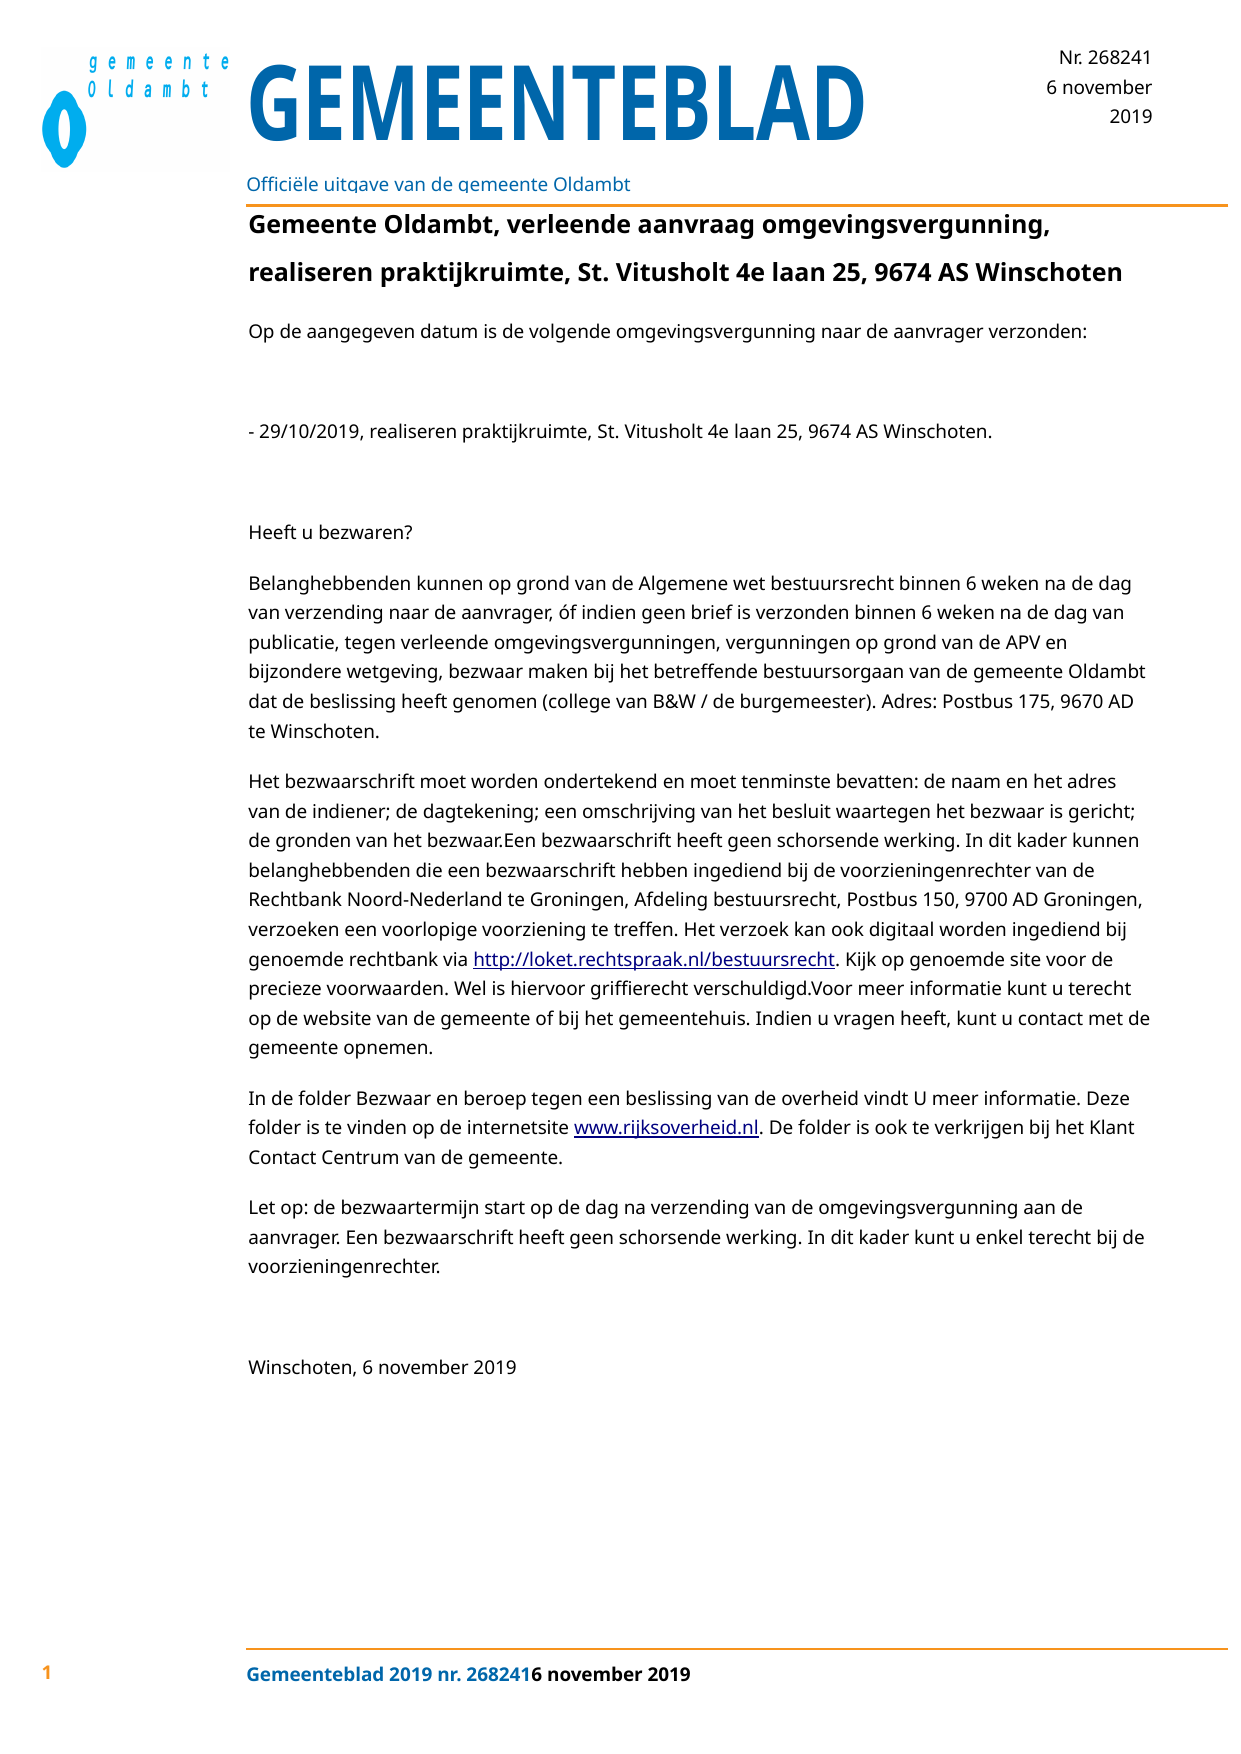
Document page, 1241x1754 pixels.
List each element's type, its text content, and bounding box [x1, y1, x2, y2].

text In de folder Bezwaar en beroep tegen een beslissing van de overheid vindt U meer informatie. Deze folder is te vinden op de internetsite www.rijksoverheid.nl. De folder is ook te verkrijgen bij het Klant Contact Centrum van de gemeente. [248, 1085, 1152, 1170]
text Belanghebbenden kunnen op grond van de Algemene wet bestuursrecht binnen 6 weken na de dag van verzending naar de aanvrager, óf indien geen brief is verzonden binnen 6 weken na de dag van publicatie, tegen verleende omgevingsvergunningen, vergunningen op grond van de APV en bijzondere wetgeving, bezwaar maken bij het betreffende bestuursorgaan van de gemeente Oldambt dat de beslissing heeft genomen (college van B&W / de burgemeester). Adres: Postbus 175, 9670 AD te Winschoten. [248, 570, 1152, 744]
text Winschoten, 6 november 2019 [248, 1354, 1152, 1380]
text Let op: de bezwaartermijn start op de dag na verzending van de omgevingsvergunning aan de aanvrager. Een bezwaarschrift heeft geen schorsende werking. In dit kader kunt u enkel terecht bij de voorzieningenrechter. [248, 1194, 1152, 1279]
text Het bezwaarschrift moet worden ondertekend en moet tenminste bevatten: de naam en het adres van de indiener; de dagtekening; een omschrijving van het besluit waartegen het bezwaar is gericht; de gronden van het bezwaar.Een bezwaarschrift heeft geen schorsende werking. In dit kader kunnen belanghebbenden die een bezwaarschrift hebben ingediend bij de voorzieningenrechter van de Rechtbank Noord-Nederland te Groningen, Afdeling bestuursrecht, Postbus 150, 9700 AD Groningen, verzoeken een voorlopige voorziening te treffen. Het verzoek kan ook digitaal worden ingediend bij genoemde rechtbank via http://loket.rechtspraak.nl/bestuursrecht. Kijk op genoemde site voor de precieze voorwaarden. Wel is hiervoor griffierecht verschuldigd.Voor meer informatie kunt u terecht op de website van de gemeente of bij het gemeentehuis. Indien u vragen heeft, kunt u contact met de gemeente opnemen. [248, 768, 1152, 1060]
text Heeft u bezwaren? [248, 519, 1152, 545]
text - 29/10/2019, realiseren praktijkruimte, St. Vitusholt 4e laan 25, 9674 AS Winschoten. [248, 419, 1152, 444]
text Op de aangegeven datum is de volgende omgevingsvergunning naar de aanvrager verzonden: [248, 318, 1152, 344]
picture [41, 47, 231, 172]
text Gemeente Oldambt, verleende aanvraag omgevingsvergunning, realiseren praktijkruimte, St. Vitusholt 4e laan 25, 9674 AS Winschoten [248, 207, 1152, 288]
